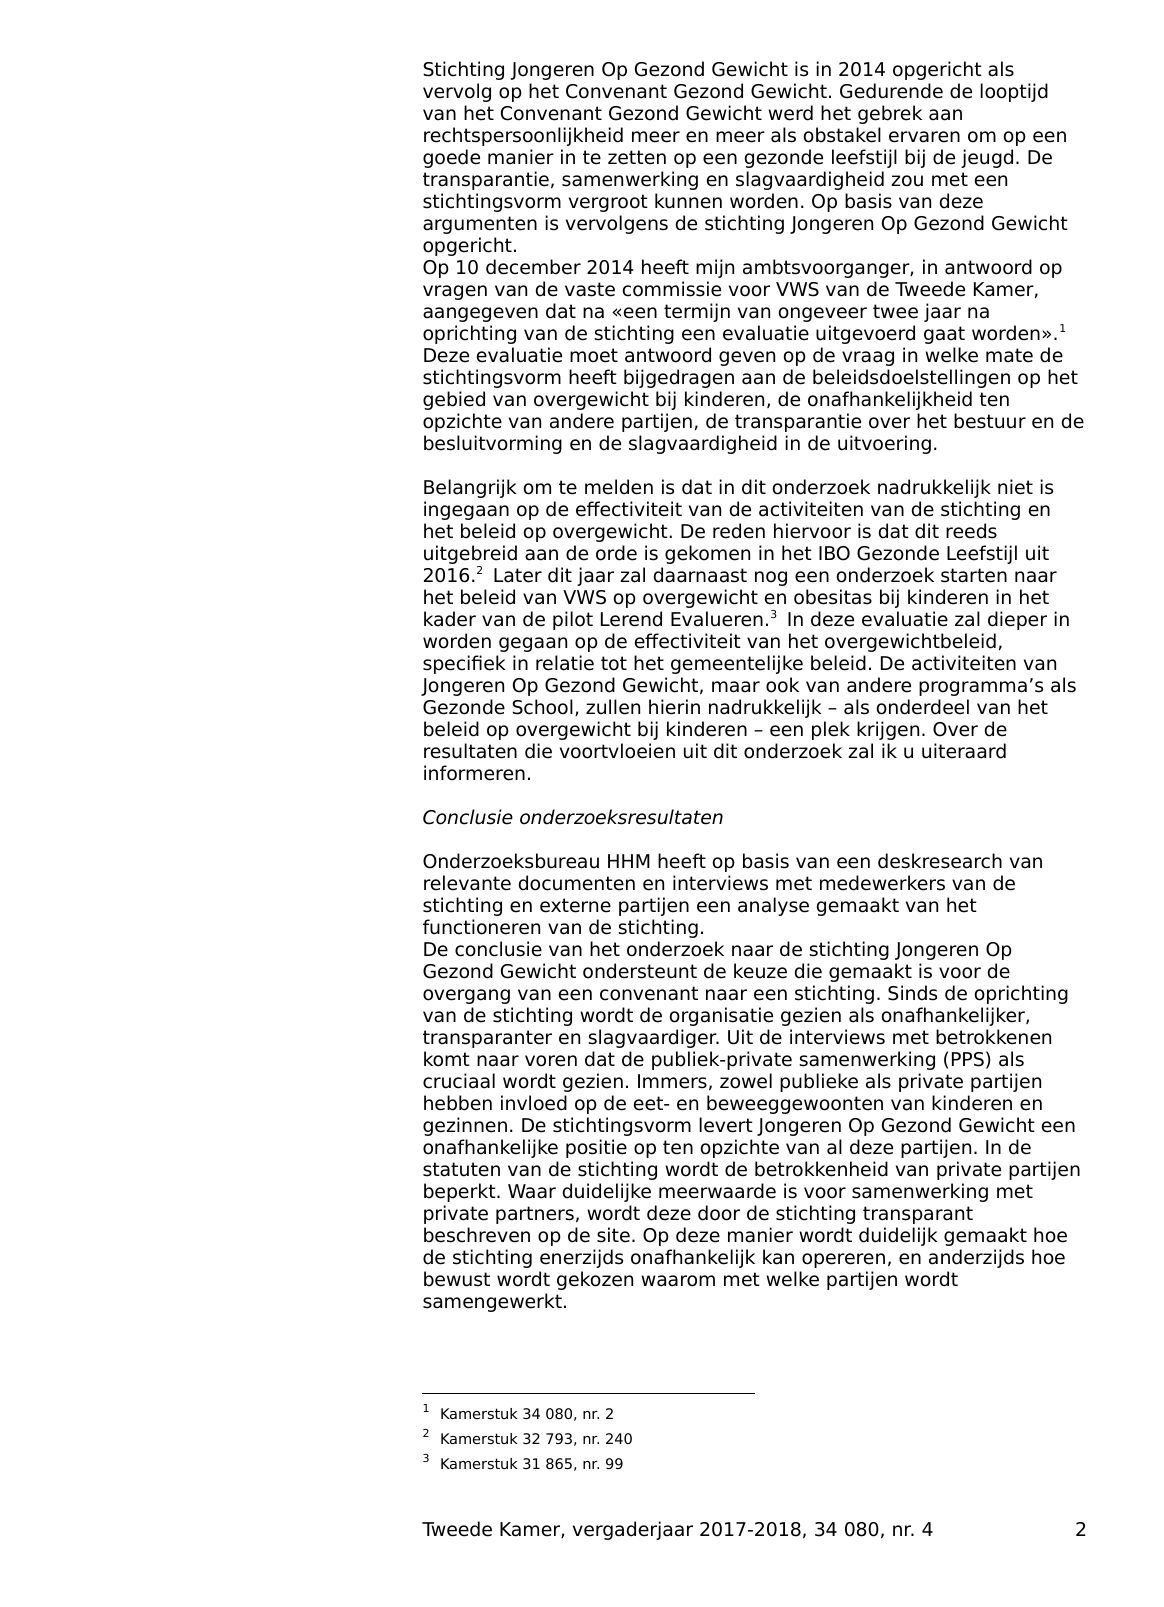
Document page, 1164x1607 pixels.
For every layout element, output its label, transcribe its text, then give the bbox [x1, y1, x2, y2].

text Onderzoeksbureau HHM heeft op basis van een deskresearch van relevante documenten en interviews met medewerkers van de stichting en externe partijen een analyse gemaakt van het functioneren van de stichting. [422, 851, 1087, 939]
text Kamerstuk 32 793, nr. 240 [422, 1427, 1087, 1449]
text Stichting Jongeren Op Gezond Gewicht is in 2014 opgericht als vervolg op het Convenant Gezond Gewicht. Gedurende de looptijd van het Convenant Gezond Gewicht werd het gebrek aan rechtspersoonlijkheid meer en meer als obstakel ervaren om op een goede manier in te zetten op een gezonde leefstijl bij de jeugd. De transparantie, samenwerking en slagvaardigheid zou met een stichtingsvorm vergroot kunnen worden. Op basis van deze argumenten is vervolgens de stichting Jongeren Op Gezond Gewicht opgericht. [422, 59, 1087, 257]
text Op 10 december 2014 heeft mijn ambtsvoorganger, in antwoord op vragen van de vaste commissie voor VWS van de Tweede Kamer, aangegeven dat na «een termijn van ongeveer twee jaar na oprichting van de stichting een evaluatie uitgevoerd gaat worden». Deze evaluatie moet antwoord geven op de vraag in welke mate de stichtingsvorm heeft bijgedragen aan de beleidsdoelstellingen op het gebied van overgewicht bij kinderen, de onafhankelijkheid ten opzichte van andere partijen, de transparantie over het bestuur en de besluitvorming en de slagvaardigheid in de uitvoering. [422, 257, 1087, 455]
text De conclusie van het onderzoek naar de stichting Jongeren Op Gezond Gewicht ondersteunt de keuze die gemaakt is voor de overgang van een convenant naar een stichting. Sinds de oprichting van de stichting wordt de organisatie gezien als onafhankelijker, transparanter en slagvaardiger. Uit de interviews met betrokkenen komt naar voren dat de publiek-private samenwerking (PPS) als cruciaal wordt gezien. Immers, zowel publieke als private partijen hebben invloed op de eet- en beweeggewoonten van kinderen en gezinnen. De stichtingsvorm levert Jongeren Op Gezond Gewicht een onafhankelijke positie op ten opzichte van al deze partijen. In de statuten van de stichting wordt de betrokkenheid van private partijen beperkt. Waar duidelijke meerwaarde is voor samenwerking met private partners, wordt deze door de stichting transparant beschreven op de site. Op deze manier wordt duidelijk gemaakt hoe de stichting enerzijds onafhankelijk kan opereren, en anderzijds hoe bewust wordt gekozen waarom met welke partijen wordt samengewerkt. [422, 939, 1087, 1312]
text Kamerstuk 34 080, nr. 2 [422, 1402, 1087, 1424]
subtitle Conclusie onderzoeksresultaten [422, 807, 1087, 829]
text Kamerstuk 31 865, nr. 99 [422, 1452, 1087, 1474]
text Belangrijk om te melden is dat in dit onderzoek nadrukkelijk niet is ingegaan op de effectiviteit van de activiteiten van de stichting en het beleid op overgewicht. De reden hiervoor is dat dit reeds uitgebreid aan de orde is gekomen in het IBO Gezonde Leefstijl uit 2016. Later dit jaar zal daarnaast nog een onderzoek starten naar het beleid van VWS op overgewicht en obesitas bij kinderen in het kader van de pilot Lerend Evalueren. In deze evaluatie zal dieper in worden gegaan op de effectiviteit van het overgewichtbeleid, specifiek in relatie tot het gemeentelijke beleid. De activiteiten van Jongeren Op Gezond Gewicht, maar ook van andere programma’s als Gezonde School, zullen hierin nadrukkelijk – als onderdeel van het beleid op overgewicht bij kinderen – een plek krijgen. Over de resultaten die voortvloeien uit dit onderzoek zal ik u uiteraard informeren. [422, 477, 1087, 784]
